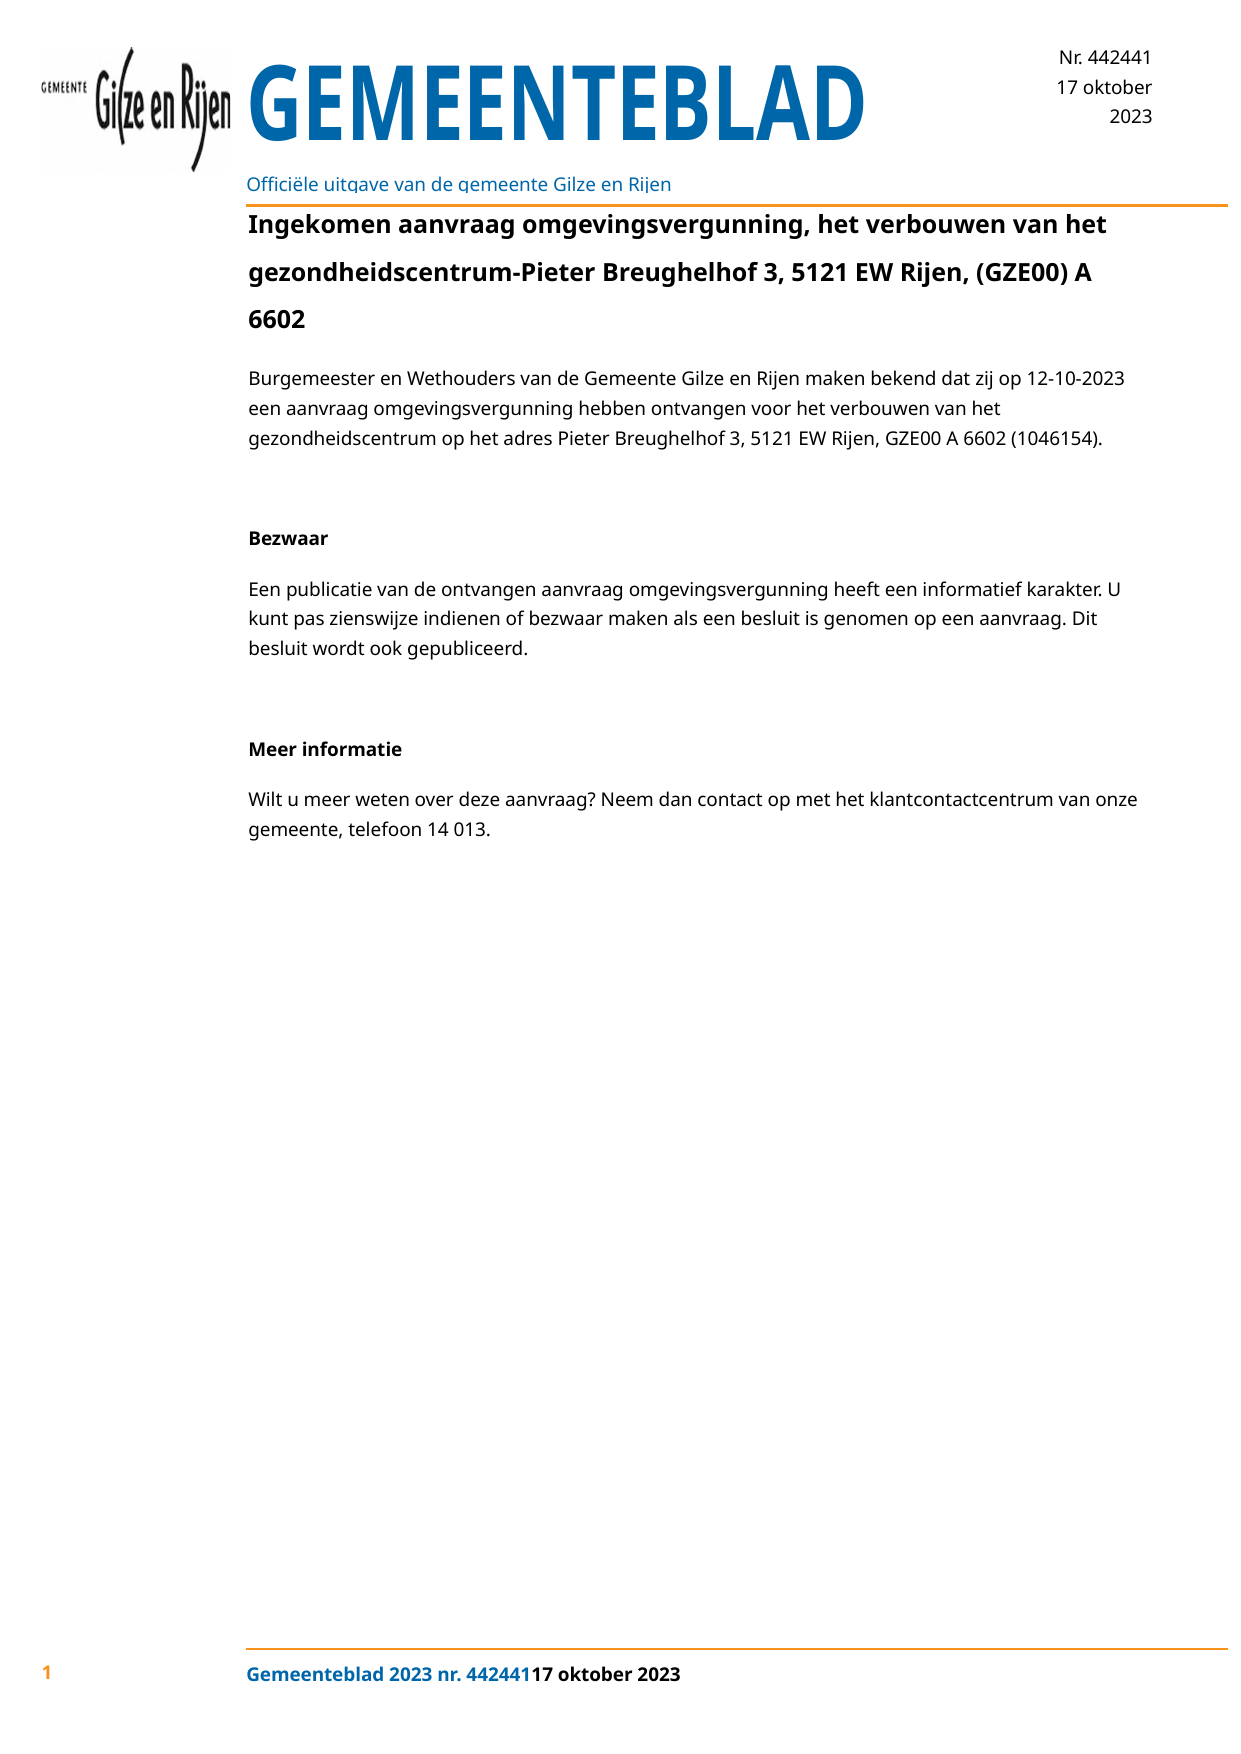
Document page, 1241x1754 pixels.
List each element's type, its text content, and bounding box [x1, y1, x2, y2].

text Burgemeester en Wethouders van de Gemeente Gilze en Rijen maken bekend dat zij op 12-10-2023 een aanvraag omgevingsvergunning hebben ontvangen voor het verbouwen van het gezondheidscentrum op het adres Pieter Breughelhof 3, 5121 EW Rijen, GZE00 A 6602 (1046154). [248, 366, 1152, 450]
text Meer informatie [248, 736, 1152, 762]
picture [41, 47, 231, 172]
text Wilt u meer weten over deze aanvraag? Neem dan contact op met het klantcontactcentrum van onze gemeente, telefoon 14 013. [248, 786, 1152, 842]
text Een publicatie van de ontvangen aanvraag omgevingsvergunning heeft een informatief karakter. U kunt pas zienswijze indienen of bezwaar maken als een besluit is genomen op een aanvraag. Dit besluit wordt ook gepubliceerd. [248, 576, 1152, 661]
text Ingekomen aanvraag omgevingsvergunning, het verbouwen van het gezondheidscentrum-Pieter Breughelhof 3, 5121 EW Rijen, (GZE00) A 6602 [248, 207, 1152, 336]
text Bezwaar [248, 526, 1152, 551]
